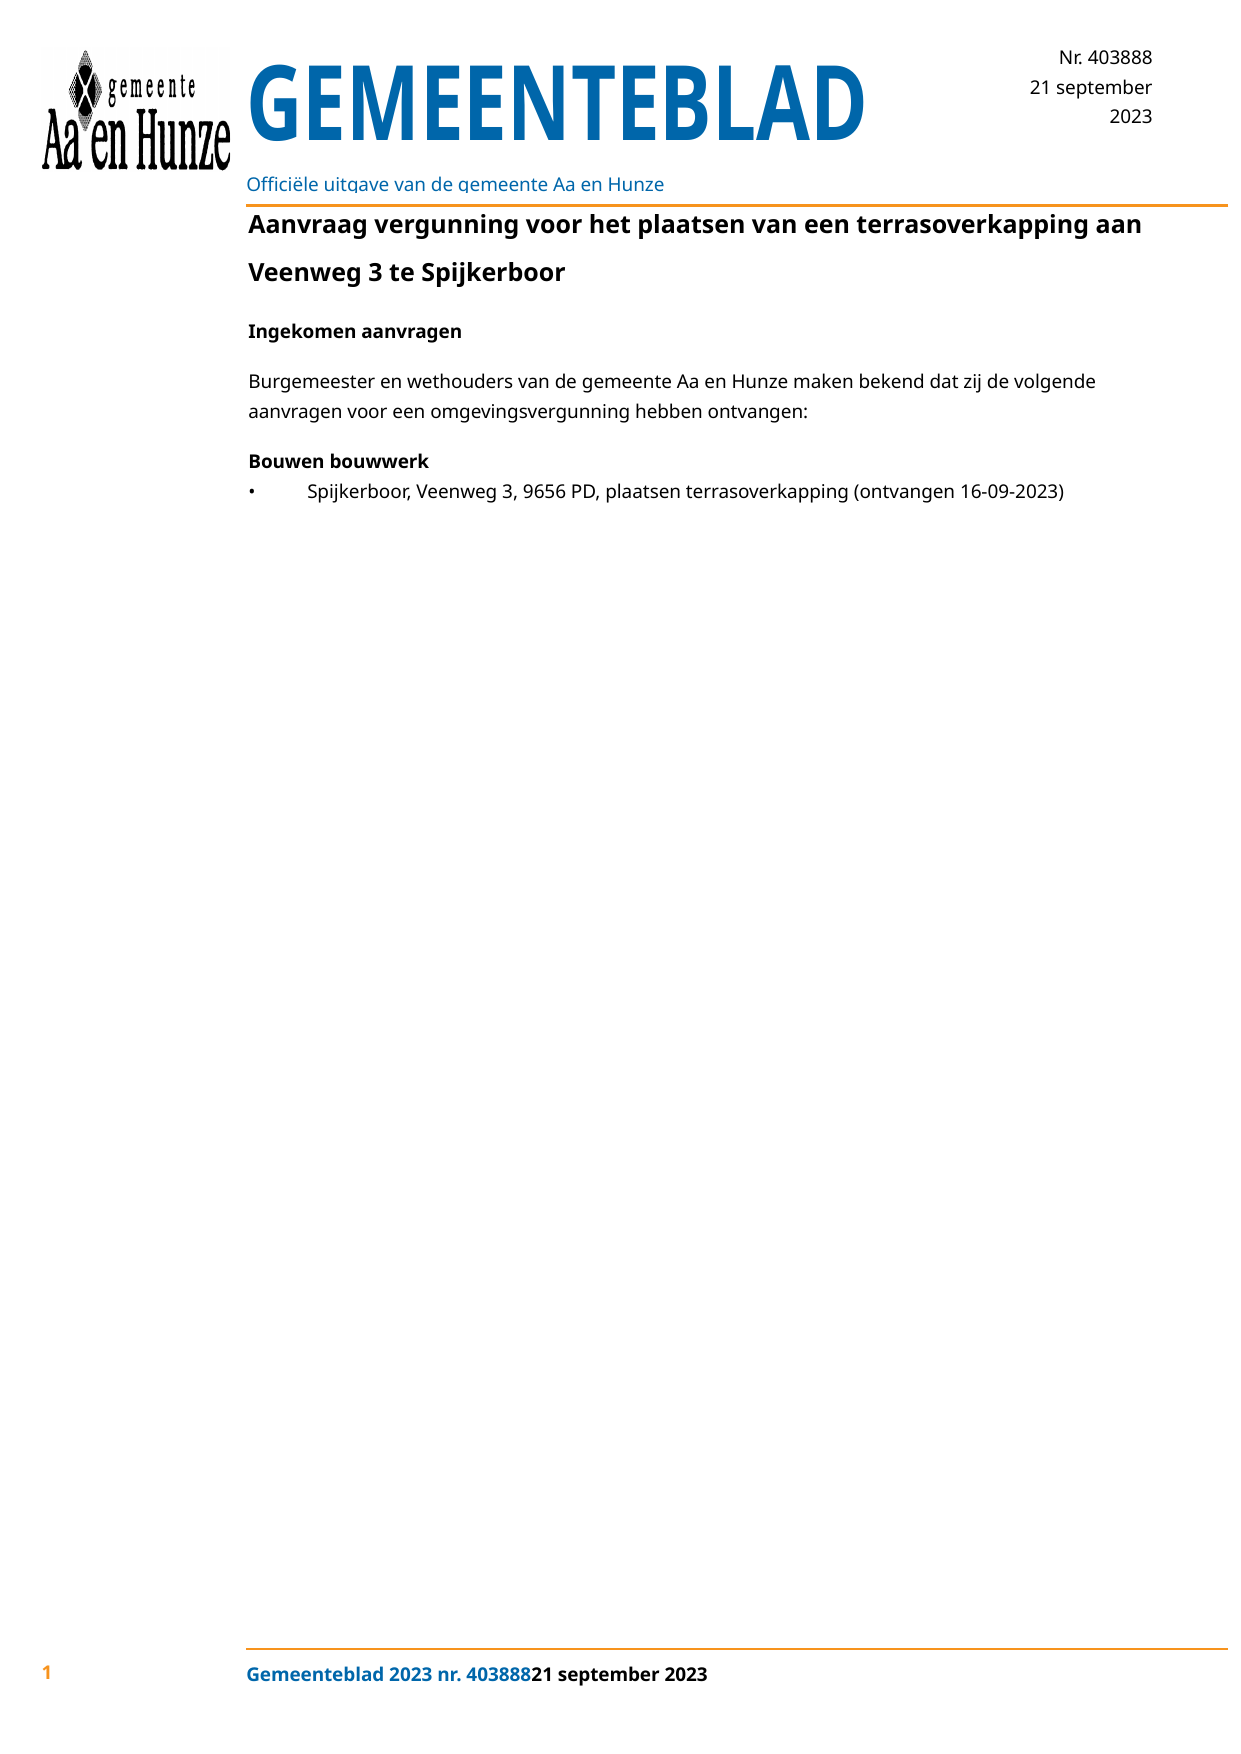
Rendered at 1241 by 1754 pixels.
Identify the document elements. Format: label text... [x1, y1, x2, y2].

text Ingekomen aanvragen [248, 318, 1152, 344]
list Spijkerboor, Veenweg 3, 9656 PD, plaatsen terrasoverkapping (ontvangen 16-09-2023) [248, 478, 1152, 504]
picture [41, 47, 231, 172]
text Aanvraag vergunning voor het plaatsen van een terrasoverkapping aan Veenweg 3 te Spijkerboor [248, 207, 1152, 288]
text Bouwen bouwwerk [248, 448, 1152, 474]
text Burgemeester en wethouders van de gemeente Aa en Hunze maken bekend dat zij de volgende aanvragen voor een omgevingsvergunning hebben ontvangen: [248, 368, 1152, 424]
